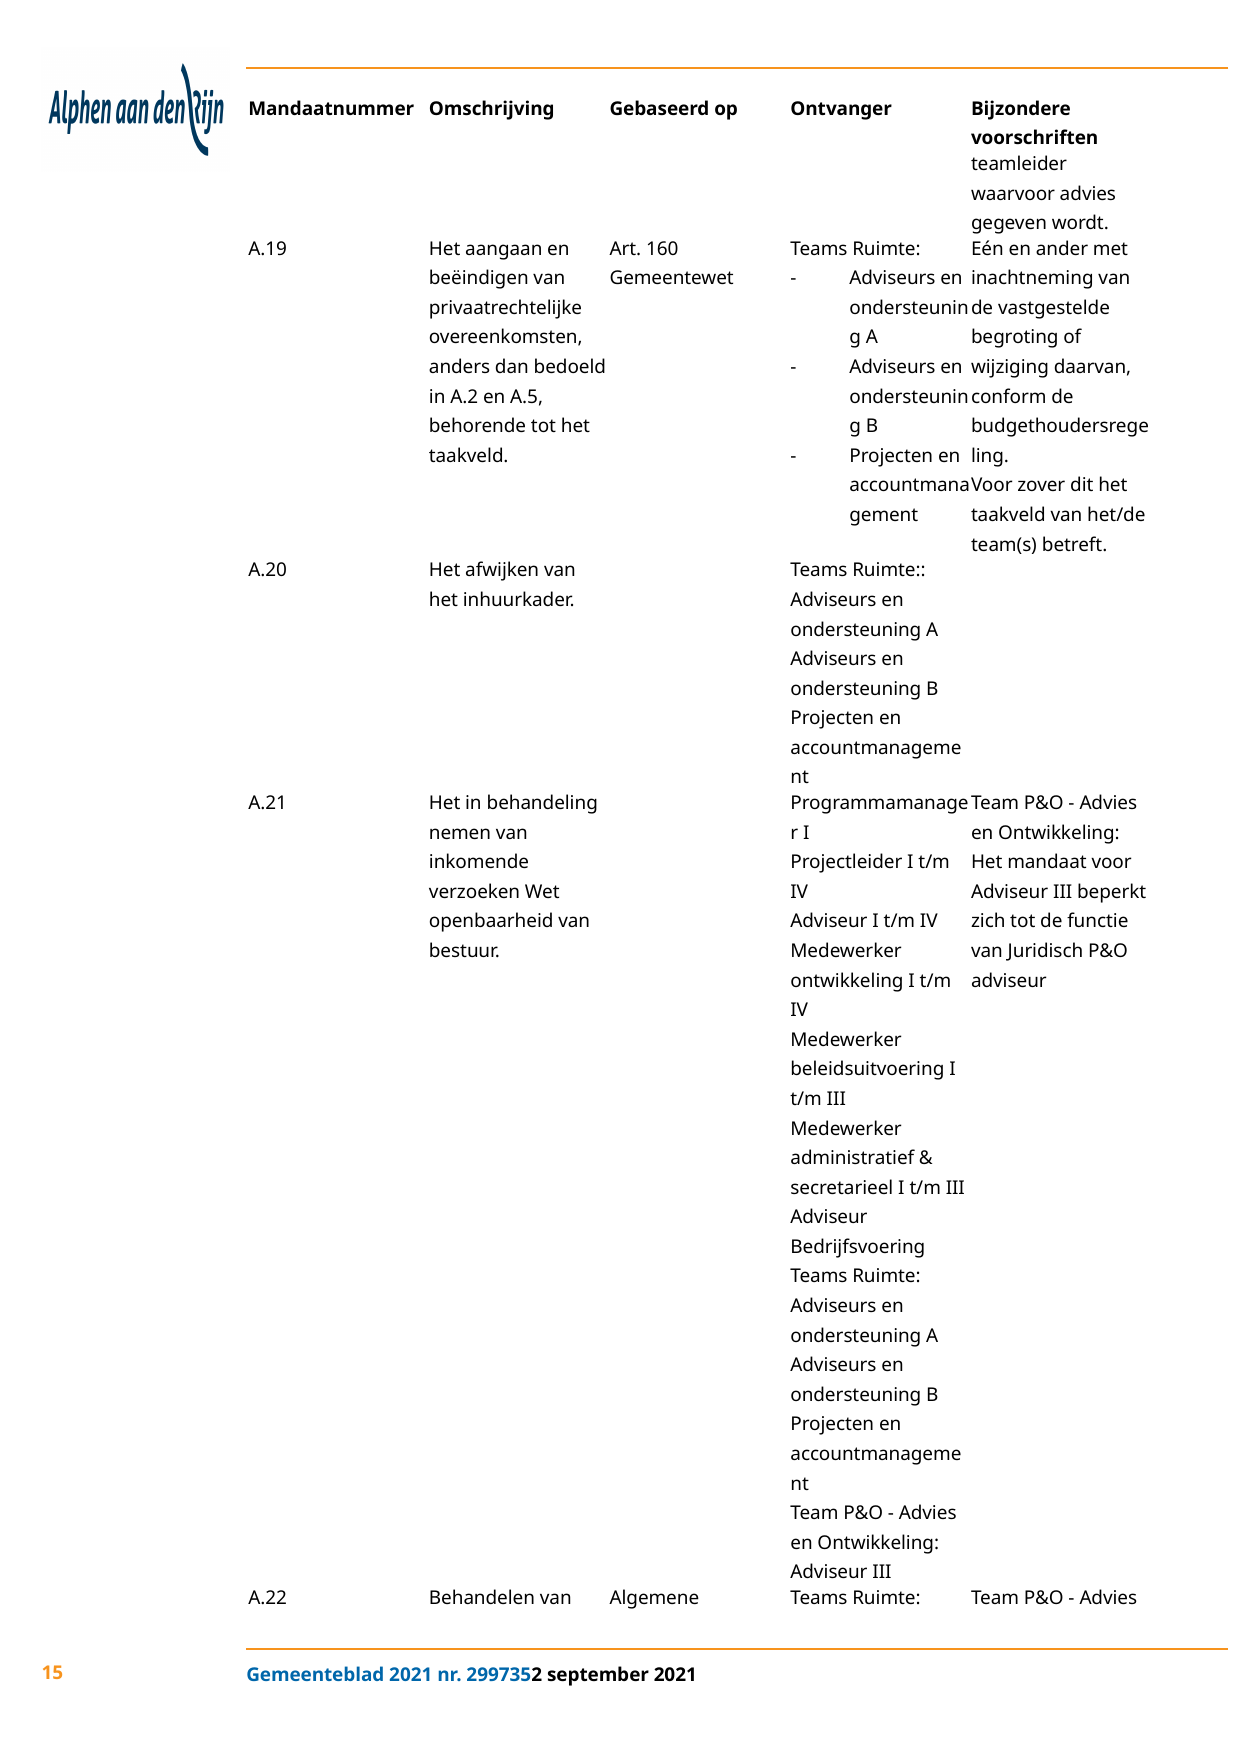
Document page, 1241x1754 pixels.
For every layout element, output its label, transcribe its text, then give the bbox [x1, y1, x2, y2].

table_cell [248, 150, 429, 235]
table_cell teamleider waarvoor advies gegeven wordt. [971, 150, 1152, 235]
table_header Gebaseerd op [609, 95, 790, 150]
table_cell Art. 160 Gemeentewet [609, 235, 790, 557]
table_cell [609, 789, 790, 1584]
table_cell [609, 557, 790, 789]
table_cell Team P&O - Advies [971, 1584, 1152, 1610]
table_cell [429, 150, 609, 235]
table_cell Programmamanager I Projectleider I t/m IV Adviseur I t/m IV Medewerker ontwikkeling I t/m IV Medewerker beleidsuitvoering I t/m III Medewerker administratief & secretarieel I t/m III Adviseur Bedrijfsvoering Teams Ruimte: Adviseurs en ondersteuning A Adviseurs en ondersteuning B Projecten en accountmanagement Team P&O - Advies en Ontwikkeling: Adviseur III [790, 789, 971, 1584]
picture [41, 47, 231, 172]
table_cell [971, 557, 1152, 789]
table_cell A.21 [248, 789, 429, 1584]
table_cell A.20 [248, 557, 429, 789]
table_cell Algemene [609, 1584, 790, 1610]
table_header Bijzondere voorschriften [971, 95, 1152, 150]
table_cell [609, 150, 790, 235]
table_cell Teams Ruimte:: Adviseurs en ondersteuning A Adviseurs en ondersteuning B Projecten en accountmanagement [790, 557, 971, 789]
table_cell Eén en ander met inachtneming van de vastgestelde begroting of wijziging daarvan, conform de budgethoudersregeling. Voor zover dit het taakveld van het/de team(s) betreft. [971, 235, 1152, 557]
table_cell A.22 [248, 1584, 429, 1610]
table_cell Het aangaan en beëindigen van privaatrechtelijke overeenkomsten, anders dan bedoeld in A.2 en A.5, behorende tot het taakveld. [429, 235, 609, 557]
table_cell Teams Ruimte: [790, 1584, 971, 1610]
table_header Omschrijving [429, 95, 609, 150]
table_cell Teams Ruimte: Adviseurs en ondersteuning A Adviseurs en ondersteuning B Projecten en accountmanagement [790, 235, 971, 557]
table_header Mandaatnummer [248, 95, 429, 150]
table_cell Het in behandeling nemen van inkomende verzoeken Wet openbaarheid van bestuur. [429, 789, 609, 1584]
table_cell Het afwijken van het inhuurkader. [429, 557, 609, 789]
table_cell Behandelen van [429, 1584, 609, 1610]
table_cell Team P&O - Advies en Ontwikkeling: Het mandaat voor Adviseur III beperkt zich tot de functie van Juridisch P&O adviseur [971, 789, 1152, 1584]
table_header Ontvanger [790, 95, 971, 150]
table_cell [790, 150, 971, 235]
table_cell A.19 [248, 235, 429, 557]
